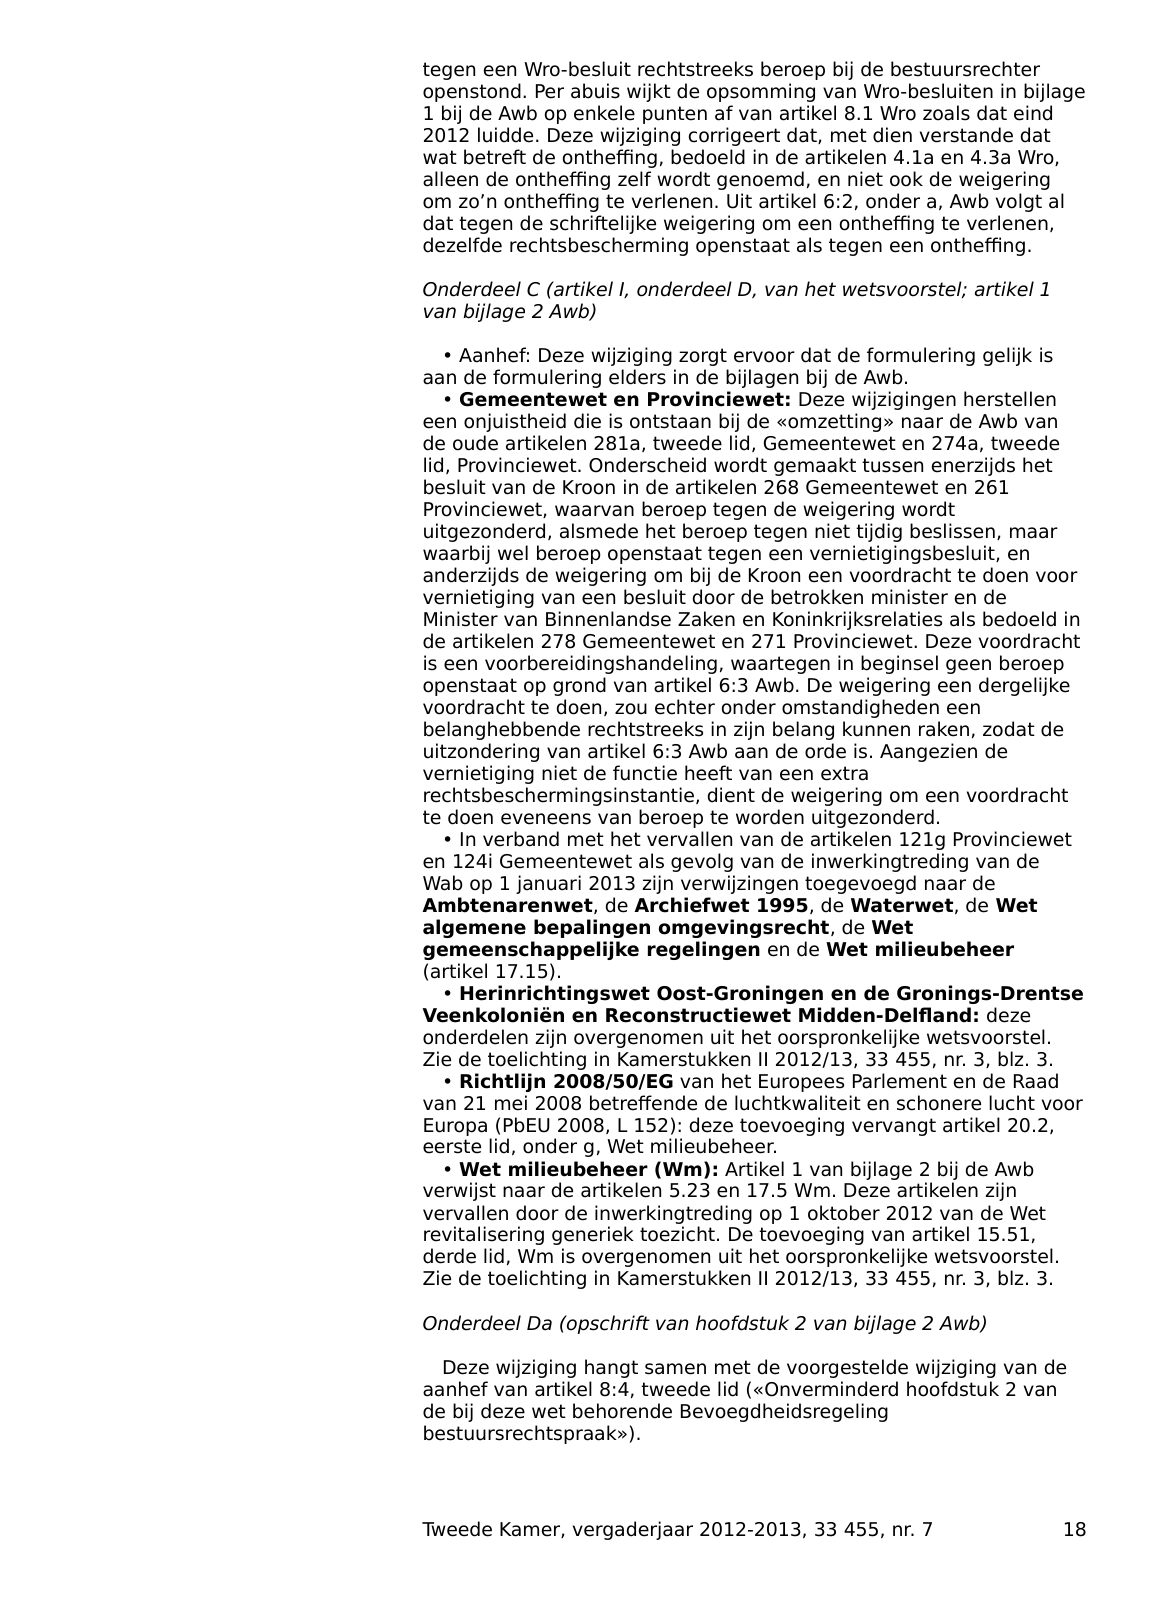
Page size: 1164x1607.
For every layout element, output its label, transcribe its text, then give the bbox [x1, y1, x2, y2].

text tegen een Wro-besluit rechtstreeks beroep bij de bestuursrechter openstond. Per abuis wijkt de opsomming van Wro-besluiten in bijlage 1 bij de Awb op enkele punten af van artikel 8.1 Wro zoals dat eind 2012 luidde. Deze wijziging corrigeert dat, met dien verstande dat wat betreft de ontheffing, bedoeld in de artikelen 4.1a en 4.3a Wro, alleen de ontheffing zelf wordt genoemd, en niet ook de weigering om zo’n ontheffing te verlenen. Uit artikel 6:2, onder a, Awb volgt al dat tegen de schriftelijke weigering om een ontheffing te verlenen, dezelfde rechtsbescherming openstaat als tegen een ontheffing. [422, 59, 1087, 257]
subtitle Onderdeel C (artikel I, onderdeel D, van het wetsvoorstel; artikel 1 van bijlage 2 Awb) [422, 279, 1087, 323]
text Deze wijziging hangt samen met de voorgestelde wijziging van de aanhef van artikel 8:4, tweede lid («Onverminderd hoofdstuk 2 van de bij deze wet behorende Bevoegdheidsregeling bestuursrechtspraak»). [422, 1357, 1087, 1444]
text • Herinrichtingswet Oost-Groningen en de Gronings-Drentse Veenkoloniën en Reconstructiewet Midden-Delfland: deze onderdelen zijn overgenomen uit het oorspronkelijke wetsvoorstel. Zie de toelichting in Kamerstukken II 2012/13, 33 455, nr. 3, blz. 3. [422, 983, 1087, 1071]
text • Aanhef: Deze wijziging zorgt ervoor dat de formulering gelijk is aan de formulering elders in de bijlagen bij de Awb. [422, 345, 1087, 389]
text • Gemeentewet en Provinciewet: Deze wijzigingen herstellen een onjuistheid die is ontstaan bij de «omzetting» naar de Awb van de oude artikelen 281a, tweede lid, Gemeentewet en 274a, tweede lid, Provinciewet. Onderscheid wordt gemaakt tussen enerzijds het besluit van de Kroon in de artikelen 268 Gemeentewet en 261 Provinciewet, waarvan beroep tegen de weigering wordt uitgezonderd, alsmede het beroep tegen niet tijdig beslissen, maar waarbij wel beroep openstaat tegen een vernietigingsbesluit, en anderzijds de weigering om bij de Kroon een voordracht te doen voor vernietiging van een besluit door de betrokken minister en de Minister van Binnenlandse Zaken en Koninkrijksrelaties als bedoeld in de artikelen 278 Gemeentewet en 271 Provinciewet. Deze voordracht is een voorbereidingshandeling, waartegen in beginsel geen beroep openstaat op grond van artikel 6:3 Awb. De weigering een dergelijke voordracht te doen, zou echter onder omstandigheden een belanghebbende rechtstreeks in zijn belang kunnen raken, zodat de uitzondering van artikel 6:3 Awb aan de orde is. Aangezien de vernietiging niet de functie heeft van een extra rechtsbeschermingsinstantie, dient de weigering om een voordracht te doen eveneens van beroep te worden uitgezonderd. [422, 389, 1087, 829]
text • Wet milieubeheer (Wm): Artikel 1 van bijlage 2 bij de Awb verwijst naar de artikelen 5.23 en 17.5 Wm. Deze artikelen zijn vervallen door de inwerkingtreding op 1 oktober 2012 van de Wet revitalisering generiek toezicht. De toevoeging van artikel 15.51, derde lid, Wm is overgenomen uit het oorspronkelijke wetsvoorstel. Zie de toelichting in Kamerstukken II 2012/13, 33 455, nr. 3, blz. 3. [422, 1158, 1087, 1290]
text • Richtlijn 2008/50/EG van het Europees Parlement en de Raad van 21 mei 2008 betreffende de luchtkwaliteit en schonere lucht voor Europa (PbEU 2008, L 152): deze toevoeging vervangt artikel 20.2, eerste lid, onder g, Wet milieubeheer. [422, 1071, 1087, 1158]
subtitle Onderdeel Da (opschrift van hoofdstuk 2 van bijlage 2 Awb) [422, 1312, 1087, 1334]
text • In verband met het vervallen van de artikelen 121g Provinciewet en 124i Gemeentewet als gevolg van de inwerkingtreding van de Wab op 1 januari 2013 zijn verwijzingen toegevoegd naar de Ambtenarenwet, de Archiefwet 1995, de Waterwet, de Wet algemene bepalingen omgevingsrecht, de Wet gemeenschappelijke regelingen en de Wet milieubeheer (artikel 17.15). [422, 829, 1087, 983]
